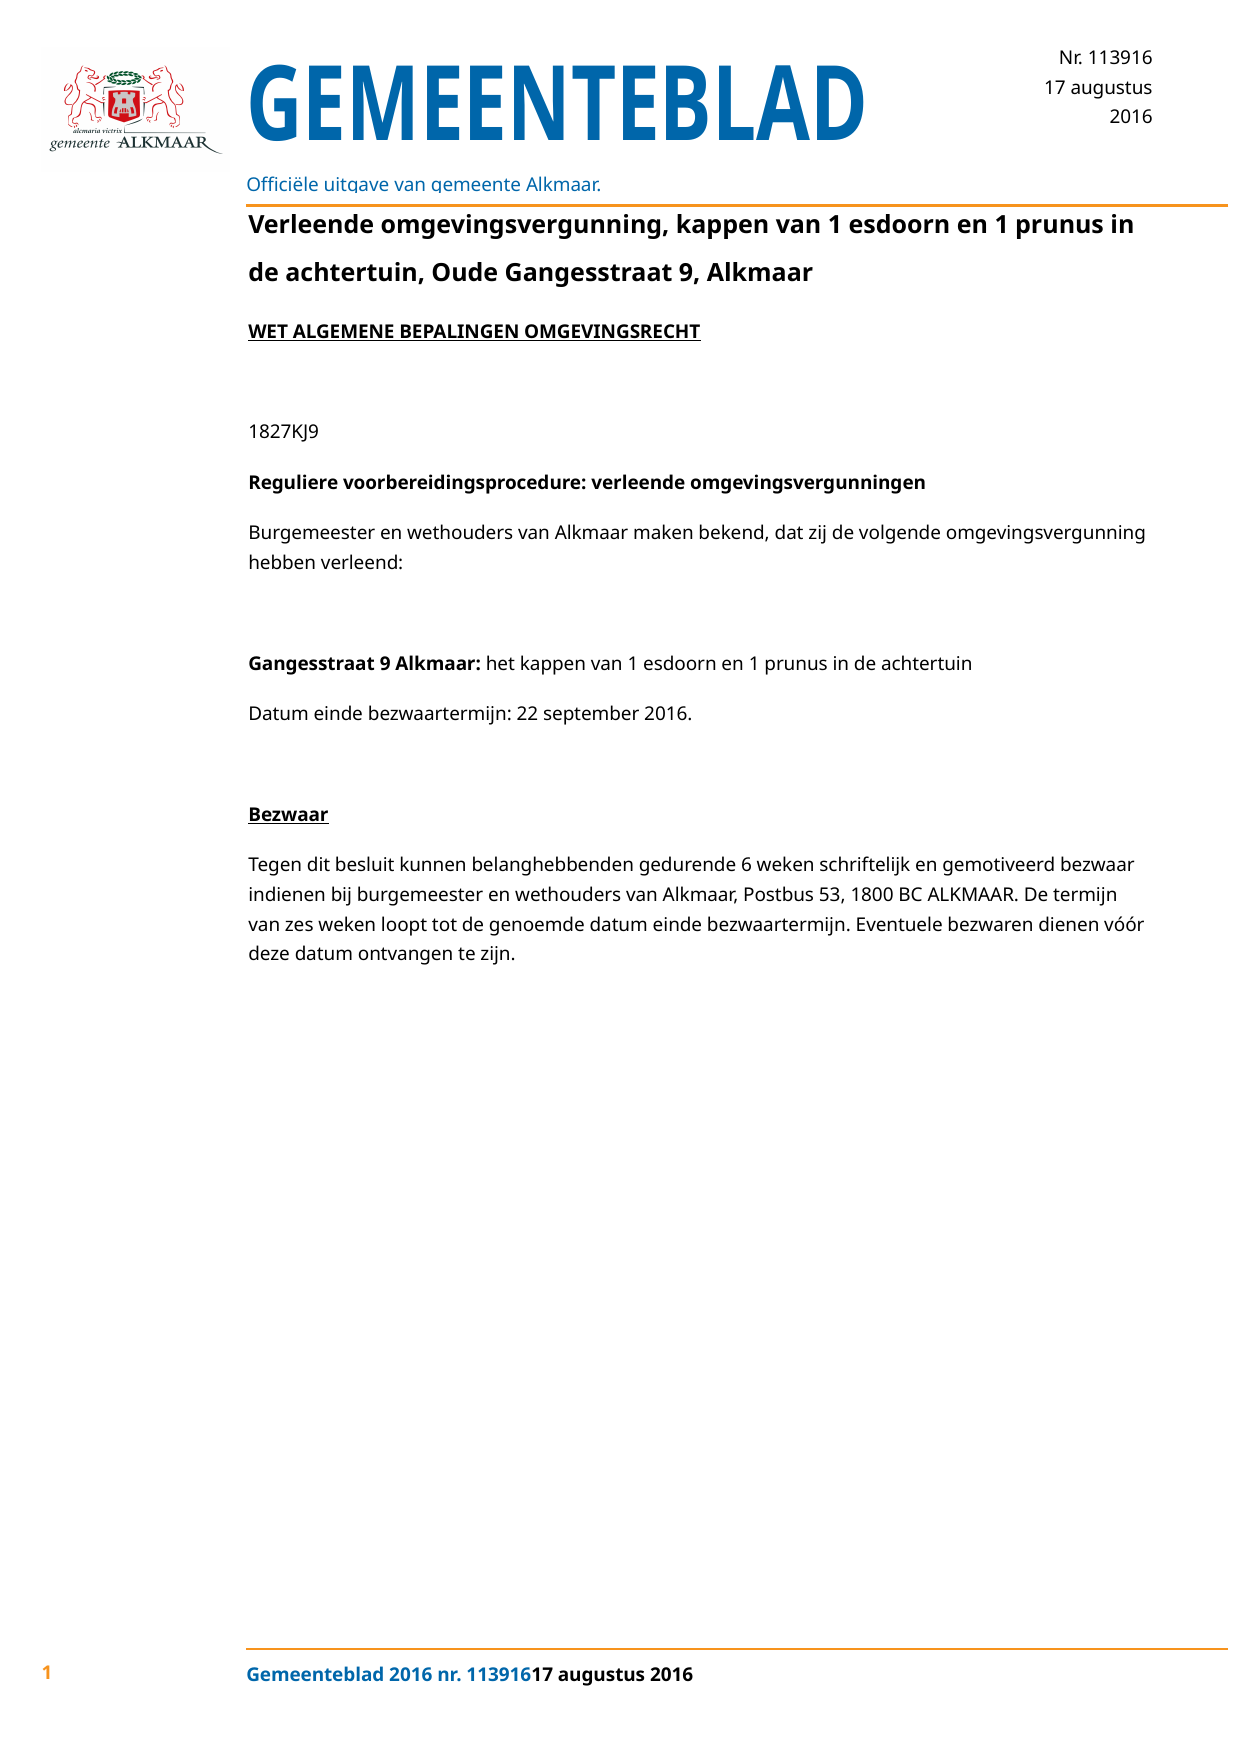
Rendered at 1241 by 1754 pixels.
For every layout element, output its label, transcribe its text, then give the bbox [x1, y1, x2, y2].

text WET ALGEMENE BEPALINGEN OMGEVINGSRECHT [248, 318, 1152, 344]
text Reguliere voorbereidingsprocedure: verleende omgevingsvergunningen [248, 469, 1152, 495]
text Gangesstraat 9 Alkmaar: het kappen van 1 esdoorn en 1 prunus in de achtertuin [248, 650, 1152, 676]
text Tegen dit besluit kunnen belanghebbenden gedurende 6 weken schriftelijk en gemotiveerd bezwaar indienen bij burgemeester en wethouders van Alkmaar, Postbus 53, 1800 BC ALKMAAR. De termijn van zes weken loopt tot de genoemde datum einde bezwaartermijn. Eventuele bezwaren dienen vóór deze datum ontvangen te zijn. [248, 852, 1152, 966]
text 1827KJ9 [248, 419, 1152, 444]
text Datum einde bezwaartermijn: 22 september 2016. [248, 700, 1152, 726]
text Bezwaar [248, 801, 1152, 827]
text Burgemeester en wethouders van Alkmaar maken bekend, dat zij de volgende omgevingsvergunning hebben verleend: [248, 519, 1152, 575]
text Verleende omgevingsvergunning, kappen van 1 esdoorn en 1 prunus in de achtertuin, Oude Gangesstraat 9, Alkmaar [248, 207, 1152, 288]
picture [41, 47, 231, 172]
